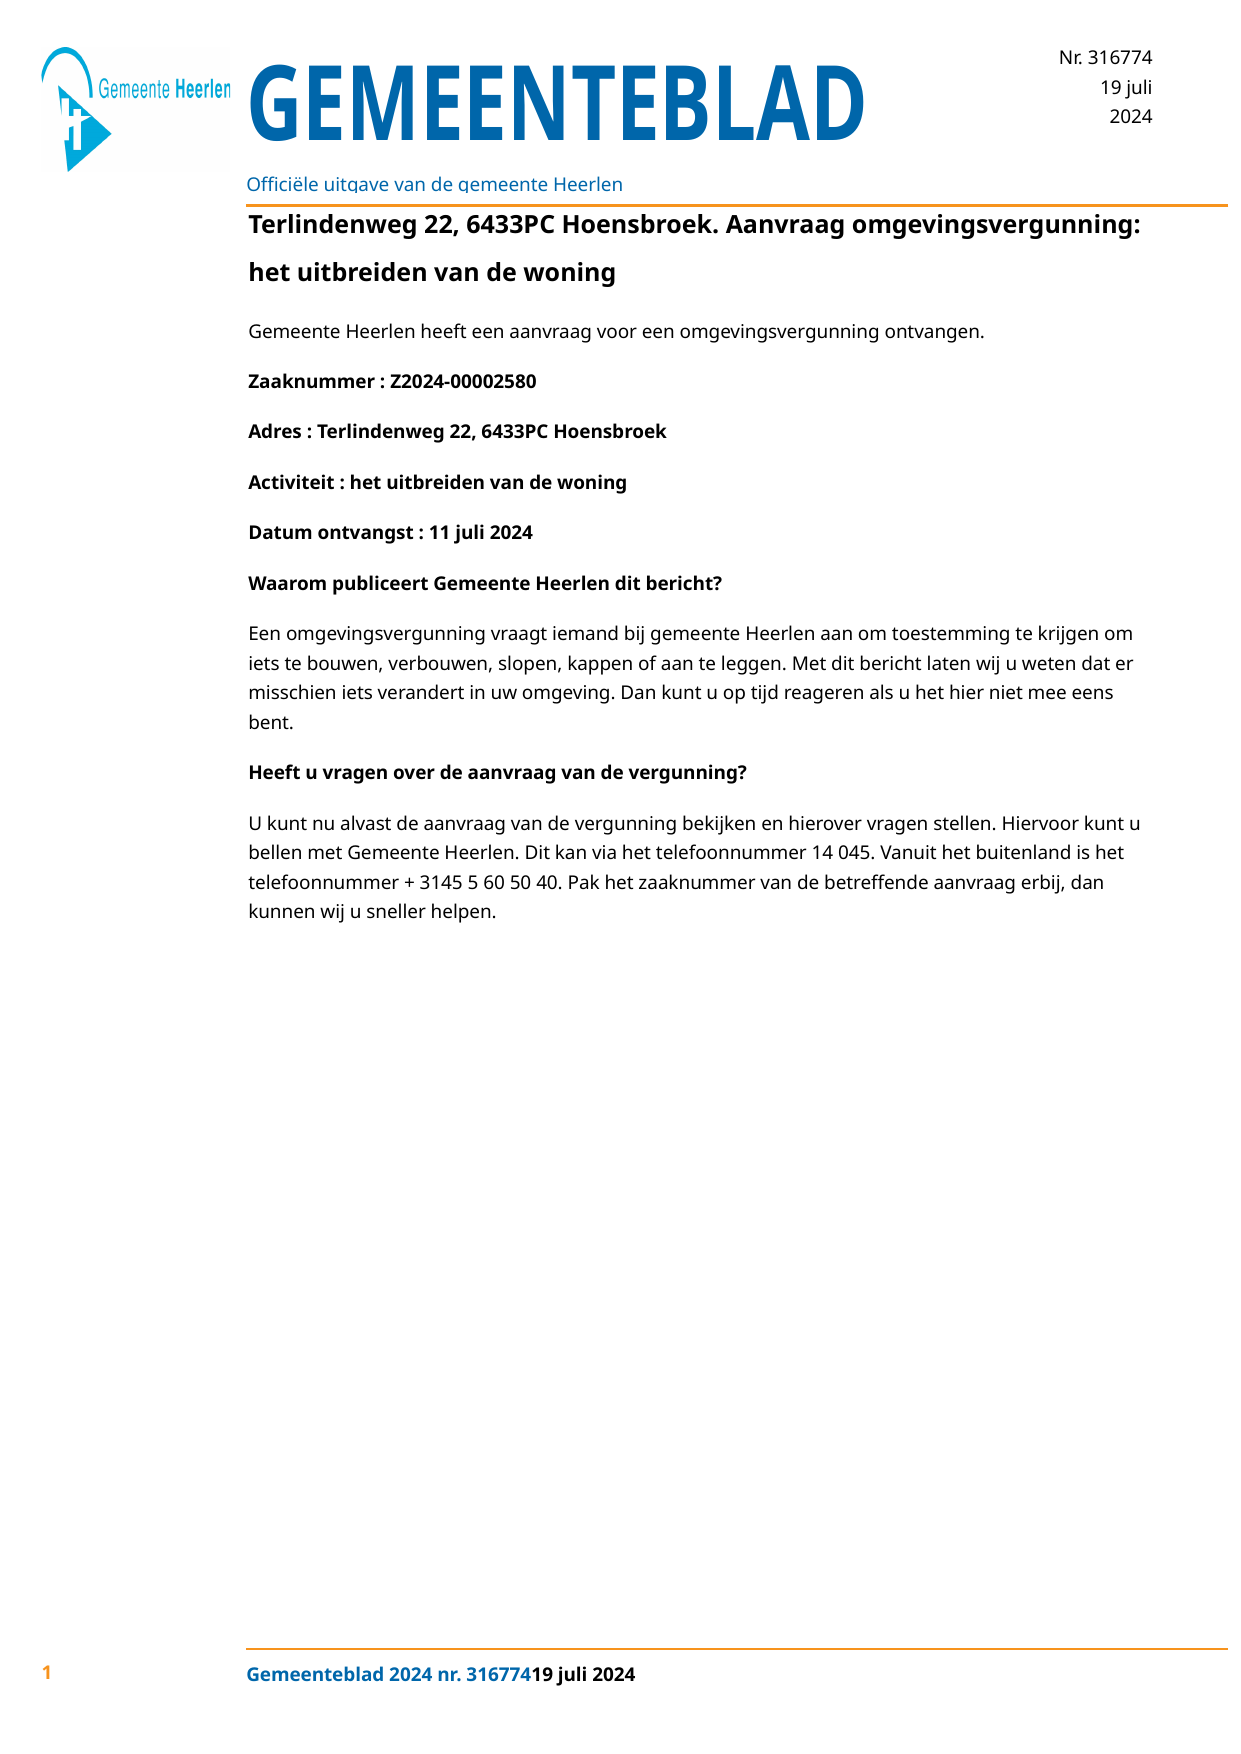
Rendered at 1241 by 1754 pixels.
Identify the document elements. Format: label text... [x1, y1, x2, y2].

text Activiteit : het uitbreiden van de woning [248, 469, 1152, 495]
picture [41, 47, 231, 172]
text Datum ontvangst : 11 juli 2024 [248, 519, 1152, 545]
text Waarom publiceert Gemeente Heerlen dit bericht? [248, 570, 1152, 596]
text Adres : Terlindenweg 22, 6433PC Hoensbroek [248, 419, 1152, 444]
text Gemeente Heerlen heeft een aanvraag voor een omgevingsvergunning ontvangen. [248, 318, 1152, 344]
text Terlindenweg 22, 6433PC Hoensbroek. Aanvraag omgevingsvergunning: het uitbreiden van de woning [248, 207, 1152, 288]
text Heeft u vragen over de aanvraag van de vergunning? [248, 759, 1152, 785]
text Een omgevingsvergunning vraagt iemand bij gemeente Heerlen aan om toestemming te krijgen om iets te bouwen, verbouwen, slopen, kappen of aan te leggen. Met dit bericht laten wij u weten dat er misschien iets verandert in uw omgeving. Dan kunt u op tijd reageren als u het hier niet mee eens bent. [248, 620, 1152, 735]
picture [41, 47, 59, 70]
text Zaaknummer : Z2024-00002580 [248, 368, 1152, 394]
text U kunt nu alvast de aanvraag van de vergunning bekijken en hierover vragen stellen. Hiervoor kunt u bellen met Gemeente Heerlen. Dit kan via het telefoonnummer 14 045. Vanuit het buitenland is het telefoonnummer + 3145 5 60 50 40. Pak het zaaknummer van de betreffende aanvraag erbij, dan kunnen wij u sneller helpen. [248, 810, 1152, 924]
